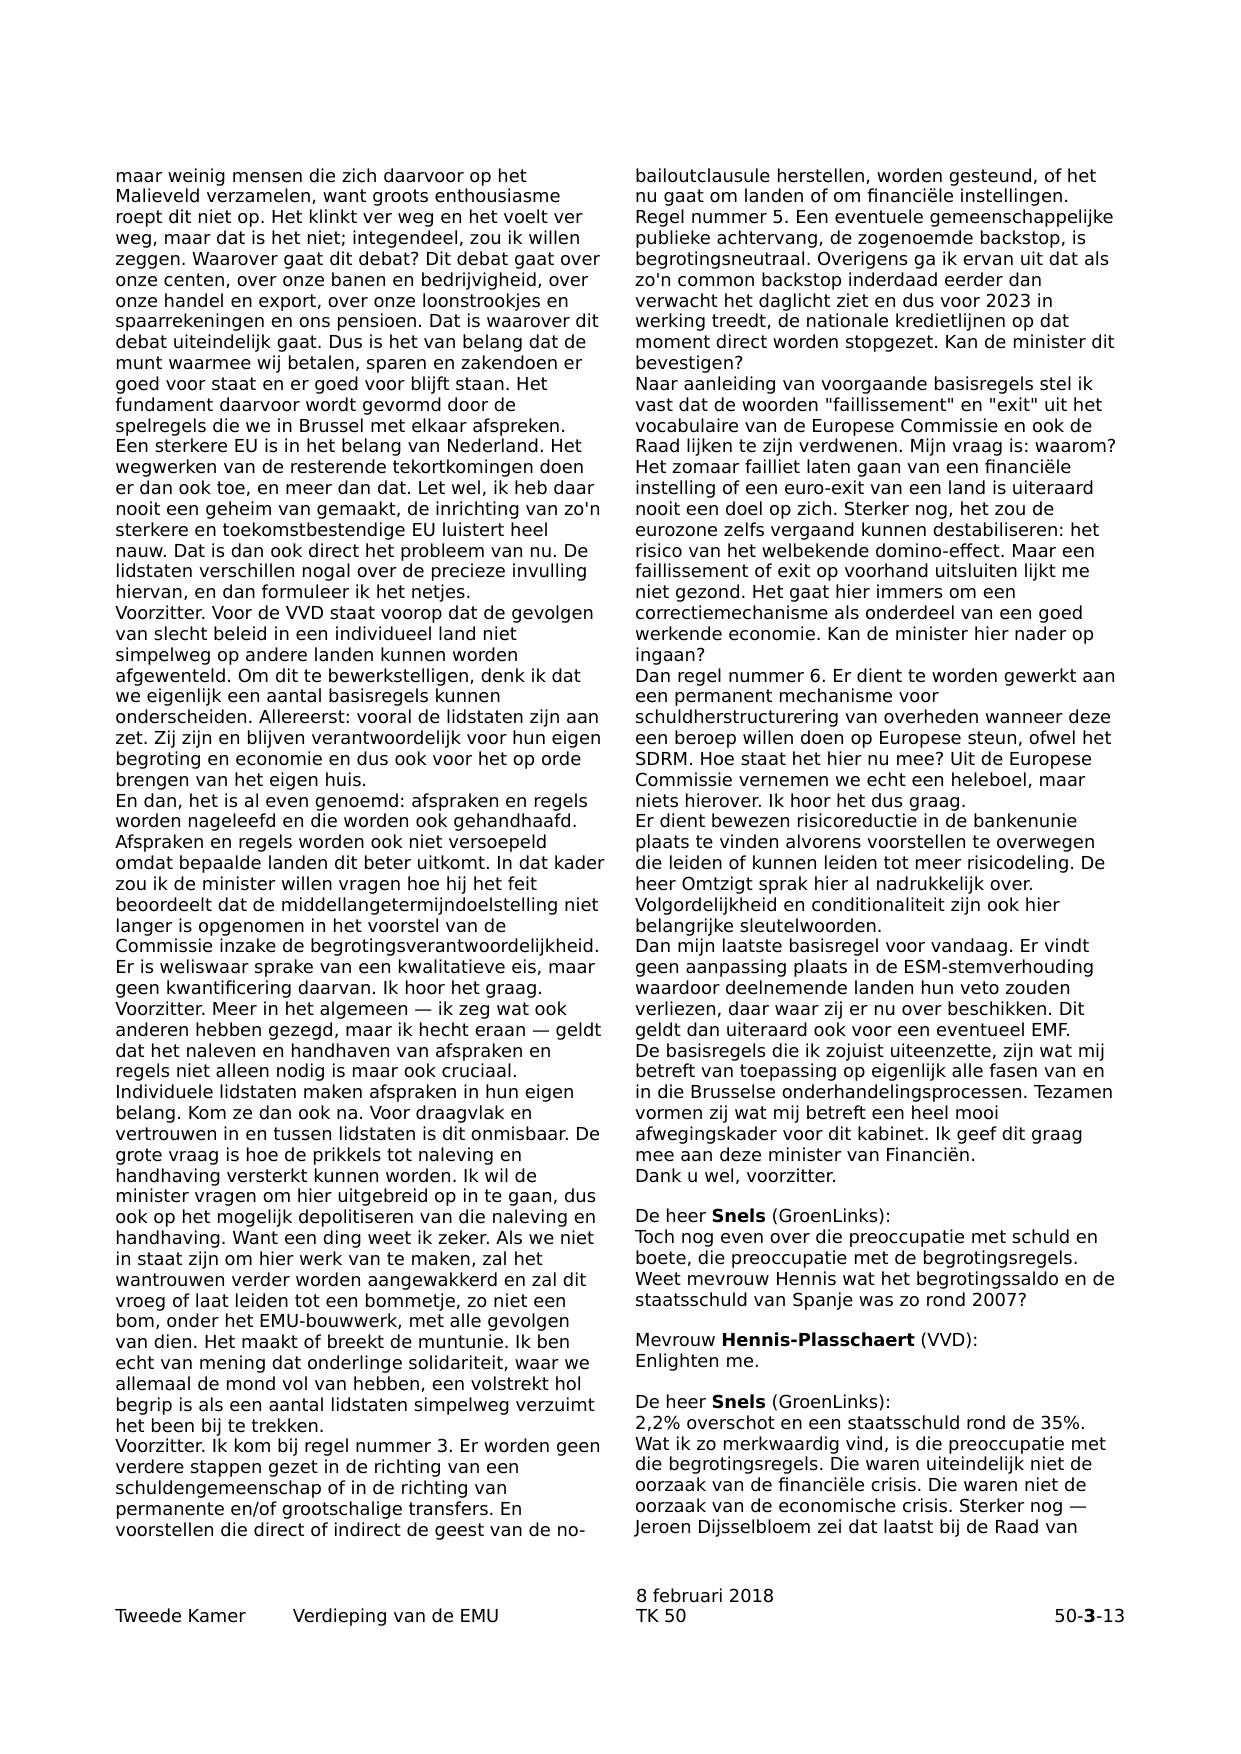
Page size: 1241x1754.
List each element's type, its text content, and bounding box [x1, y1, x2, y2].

text Regel nummer 5. Een eventuele gemeenschappelijke publieke achtervang, de zogenoemde backstop, is begrotingsneutraal. Overigens ga ik ervan uit dat als zo'n common backstop inderdaad eerder dan verwacht het daglicht ziet en dus voor 2023 in werking treedt, de nationale kredietlijnen op dat moment direct worden stopgezet. Kan de minister dit bevestigen? [635, 207, 1125, 374]
text Mevrouw Hennis-Plasschaert (VVD): [635, 1330, 1125, 1351]
text Enlighten me. [635, 1351, 1125, 1372]
text Naar aanleiding van voorgaande basisregels stel ik vast dat de woorden "faillissement" en "exit" uit het vocabulaire van de Europese Commissie en ook de Raad lijken te zijn verdwenen. Mijn vraag is: waarom? Het zomaar failliet laten gaan van een financiële instelling of een euro-exit van een land is uiteraard nooit een doel op zich. Sterker nog, het zou de eurozone zelfs vergaand kunnen destabiliseren: het risico van het welbekende domino-effect. Maar een faillissement of exit op voorhand uitsluiten lijkt me niet gezond. Het gaat hier immers om een correctiemechanisme als onderdeel van een goed werkende economie. Kan de minister hier nader op ingaan? [635, 374, 1125, 665]
text Dan regel nummer 6. Er dient te worden gewerkt aan een permanent mechanisme voor schuldherstructurering van overheden wanneer deze een beroep willen doen op Europese steun, ofwel het SDRM. Hoe staat het hier nu mee? Uit de Europese Commissie vernemen we echt een heleboel, maar niets hierover. Ik hoor het dus graag. [635, 665, 1125, 811]
text Er dient bewezen risicoreductie in de bankenunie plaats te vinden alvorens voorstellen te overwegen die leiden of kunnen leiden tot meer risicodeling. De heer Omtzigt sprak hier al nadrukkelijk over. Volgordelijkheid en conditionaliteit zijn ook hier belangrijke sleutelwoorden. [635, 811, 1125, 936]
text En dan, het is al even genoemd: afspraken en regels worden nageleefd en die worden ook gehandhaafd. Afspraken en regels worden ook niet versoepeld omdat bepaalde landen dit beter uitkomt. In dat kader zou ik de minister willen vragen hoe hij het feit beoordeelt dat de middellangetermijndoelstelling niet langer is opgenomen in het voorstel van de Commissie inzake de begrotingsverantwoordelijkheid. Er is weliswaar sprake van een kwalitatieve eis, maar geen kwantificering daarvan. Ik hoor het graag. [115, 790, 605, 999]
text De heer Snels (GroenLinks): [635, 1392, 1125, 1412]
text Voorzitter. Meer in het algemeen — ik zeg wat ook anderen hebben gezegd, maar ik hecht eraan — geldt dat het naleven en handhaven van afspraken en regels niet alleen nodig is maar ook cruciaal. Individuele lidstaten maken afspraken in hun eigen belang. Kom ze dan ook na. Voor draagvlak en vertrouwen in en tussen lidstaten is dit onmisbaar. De grote vraag is hoe de prikkels tot naleving en handhaving versterkt kunnen worden. Ik wil de minister vragen om hier uitgebreid op in te gaan, dus ook op het mogelijk depolitiseren van die naleving en handhaving. Want een ding weet ik zeker. Als we niet in staat zijn om hier werk van te maken, zal het wantrouwen verder worden aangewakkerd en zal dit vroeg of laat leiden tot een bommetje, zo niet een bom, onder het EMU-bouwwerk, met alle gevolgen van dien. Het maakt of breekt de muntunie. Ik ben echt van mening dat onderlinge solidariteit, waar we allemaal de mond vol van hebben, een volstrekt hol begrip is als een aantal lidstaten simpelweg verzuimt het been bij te trekken. [115, 999, 605, 1436]
text Voorzitter. Ik kom bij regel nummer 3. Er worden geen verdere stappen gezet in de richting van een schuldengemeenschap of in de richting van permanente en/of grootschalige transfers. En voorstellen die direct of indirect de geest van de no- [115, 1436, 605, 1540]
text Een sterkere EU is in het belang van Nederland. Het wegwerken van de resterende tekortkomingen doen er dan ook toe, en meer dan dat. Let wel, ik heb daar nooit een geheim van gemaakt, de inrichting van zo'n sterkere en toekomstbestendige EU luistert heel nauw. Dat is dan ook direct het probleem van nu. De lidstaten verschillen nogal over de precieze invulling hiervan, en dan formuleer ik het netjes. [115, 436, 605, 603]
text De heer Snels (GroenLinks): [635, 1206, 1125, 1227]
text bailoutclausule herstellen, worden gesteund, of het nu gaat om landen of om financiële instellingen. [635, 165, 1125, 207]
text Dank u wel, voorzitter. [635, 1165, 1125, 1186]
text Toch nog even over die preoccupatie met schuld en boete, die preoccupatie met de begrotingsregels. Weet mevrouw Hennis wat het begrotingssaldo en de staatsschuld van Spanje was zo rond 2007? [635, 1227, 1125, 1310]
text 2,2% overschot en een staatsschuld rond de 35%. Wat ik zo merkwaardig vind, is die preoccupatie met die begrotingsregels. Die waren uiteindelijk niet de oorzaak van de financiële crisis. Die waren niet de oorzaak van de economische crisis. Sterker nog — Jeroen Dijsselbloem zei dat laatst bij de Raad van [635, 1412, 1125, 1537]
text Voorzitter. Voor de VVD staat voorop dat de gevolgen van slecht beleid in een individueel land niet simpelweg op andere landen kunnen worden afgewenteld. Om dit te bewerkstelligen, denk ik dat we eigenlijk een aantal basisregels kunnen onderscheiden. Allereerst: vooral de lidstaten zijn aan zet. Zij zijn en blijven verantwoordelijk voor hun eigen begroting en economie en dus ook voor het op orde brengen van het eigen huis. [115, 603, 605, 790]
text maar weinig mensen die zich daarvoor op het Malieveld verzamelen, want groots enthousiasme roept dit niet op. Het klinkt ver weg en het voelt ver weg, maar dat is het niet; integendeel, zou ik willen zeggen. Waarover gaat dit debat? Dit debat gaat over onze centen, over onze banen en bedrijvigheid, over onze handel en export, over onze loonstrookjes en spaarrekeningen en ons pensioen. Dat is waarover dit debat uiteindelijk gaat. Dus is het van belang dat de munt waarmee wij betalen, sparen en zakendoen er goed voor staat en er goed voor blijft staan. Het fundament daarvoor wordt gevormd door de spelregels die we in Brussel met elkaar afspreken. [115, 165, 605, 436]
text Dan mijn laatste basisregel voor vandaag. Er vindt geen aanpassing plaats in de ESM-stemverhouding waardoor deelnemende landen hun veto zouden verliezen, daar waar zij er nu over beschikken. Dit geldt dan uiteraard ook voor een eventueel EMF. [635, 936, 1125, 1040]
text De basisregels die ik zojuist uiteenzette, zijn wat mij betreft van toepassing op eigenlijk alle fasen van en in die Brusselse onderhandelingsprocessen. Tezamen vormen zij wat mij betreft een heel mooi afwegingskader voor dit kabinet. Ik geef dit graag mee aan deze minister van Financiën. [635, 1040, 1125, 1165]
